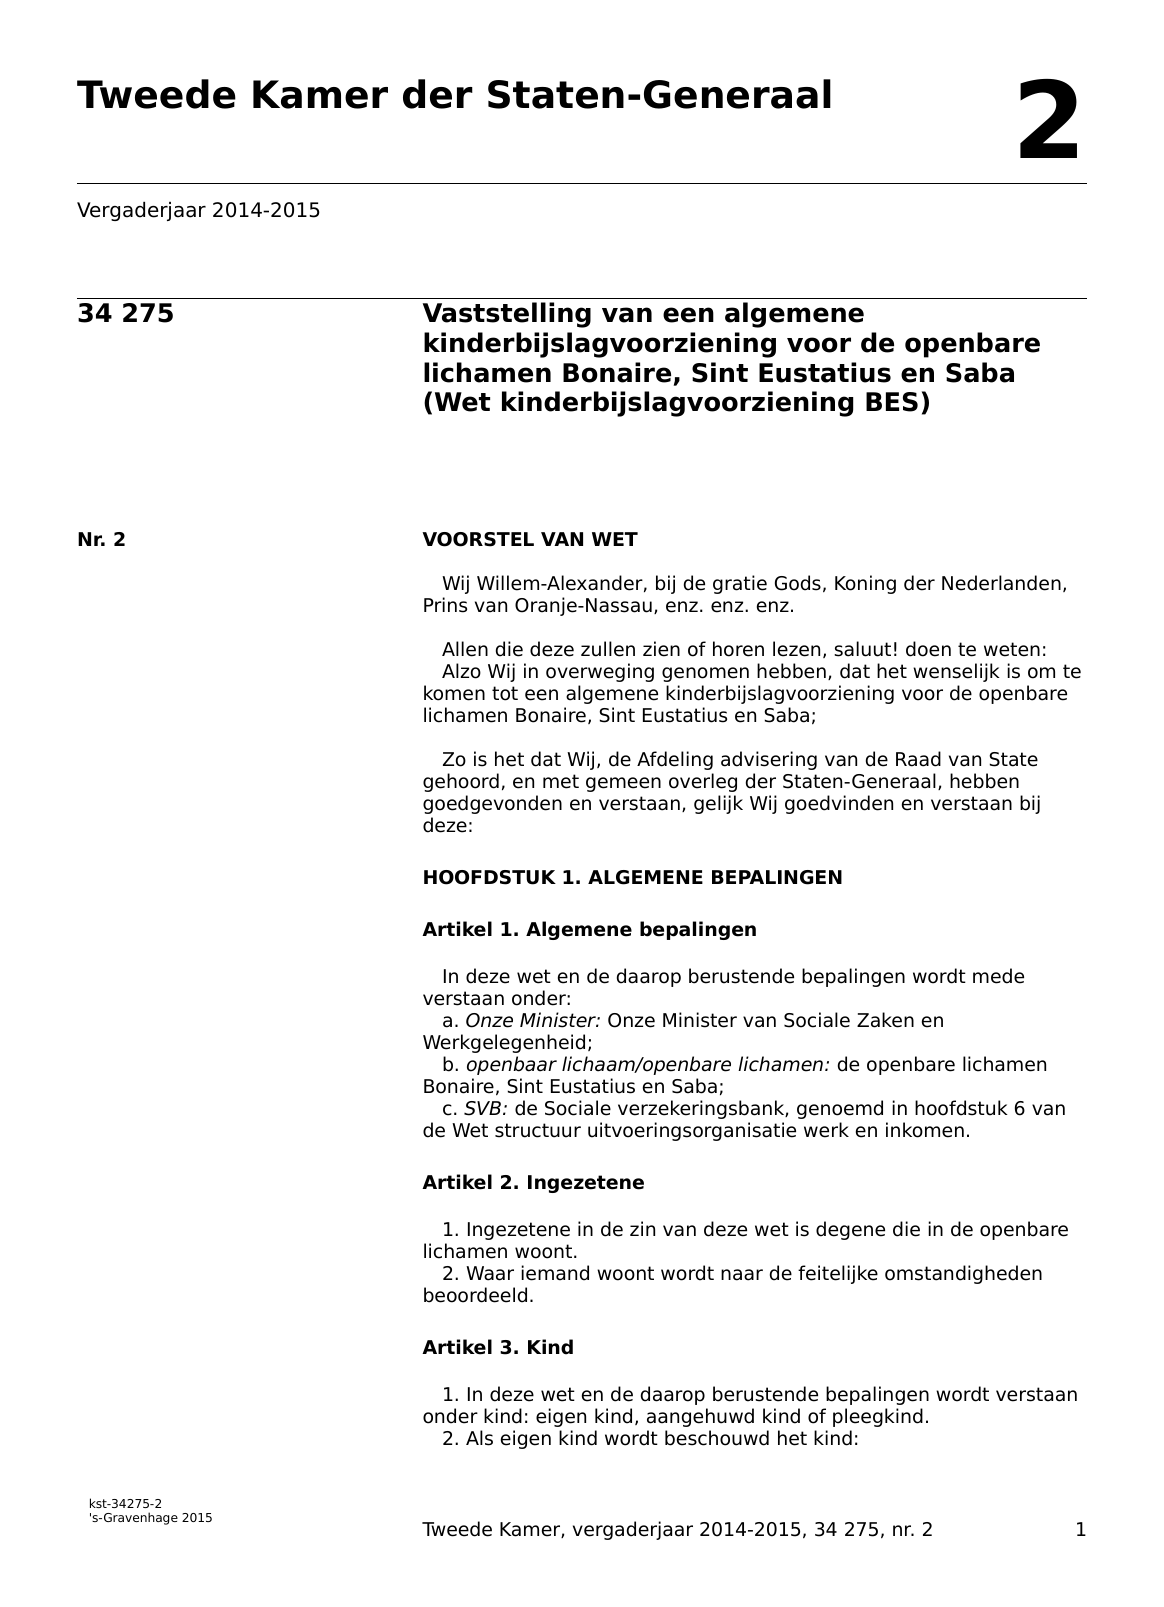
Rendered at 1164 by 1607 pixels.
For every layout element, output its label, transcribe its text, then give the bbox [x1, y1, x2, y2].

text 1. In deze wet en de daarop berustende bepalingen wordt verstaan onder kind: eigen kind, aangehuwd kind of pleegkind. [422, 1384, 1087, 1428]
text Alzo Wij in overweging genomen hebben, dat het wenselijk is om te komen tot een algemene kinderbijslagvoorziening voor de openbare lichamen Bonaire, Sint Eustatius en Saba; [422, 661, 1087, 727]
table_header 2 [886, 59, 1087, 183]
subtitle Artikel 1. Algemene bepalingen [422, 919, 1087, 941]
text 's-Gravenhage 2015 [88, 1511, 323, 1525]
text Allen die deze zullen zien of horen lezen, saluut! doen te weten: [422, 639, 1087, 661]
table_header Tweede Kamer der Staten-Generaal [77, 59, 886, 183]
text 2. Als eigen kind wordt beschouwd het kind: [422, 1428, 1087, 1450]
subtitle Nr. 2 VOORSTEL VAN WET [77, 529, 1087, 551]
subtitle HOOFDSTUK 1. ALGEMENE BEPALINGEN [422, 867, 1087, 889]
text In deze wet en de daarop berustende bepalingen wordt mede verstaan onder: [422, 966, 1087, 1010]
text 2. Waar iemand woont wordt naar de feitelijke omstandigheden beoordeeld. [422, 1263, 1087, 1307]
subtitle Artikel 2. Ingezetene [422, 1172, 1087, 1194]
text 1. Ingezetene in de zin van deze wet is degene die in de openbare lichamen woont. [422, 1219, 1087, 1263]
subtitle 34 275 Vaststelling van een algemene kinderbijslagvoorziening voor de openbare lichamen Bonaire, Sint Eustatius en Saba (Wet kinderbijslagvoorziening BES) [77, 299, 1087, 418]
subtitle Artikel 3. Kind [422, 1337, 1087, 1359]
text a. Onze Minister: Onze Minister van Sociale Zaken en Werkgelegenheid; [422, 1010, 1087, 1054]
text b. openbaar lichaam/openbare lichamen: de openbare lichamen Bonaire, Sint Eustatius en Saba; [422, 1054, 1087, 1098]
text kst-34275-2 [88, 1497, 323, 1511]
text c. SVB: de Sociale verzekeringsbank, genoemd in hoofdstuk 6 van de Wet structuur uitvoeringsorganisatie werk en inkomen. [422, 1098, 1087, 1142]
table_cell Vergaderjaar 2014-2015 [77, 184, 1087, 298]
text Zo is het dat Wij, de Afdeling advisering van de Raad van State gehoord, en met gemeen overleg der Staten-Generaal, hebben goedgevonden en verstaan, gelijk Wij goedvinden en verstaan bij deze: [422, 749, 1087, 837]
text Wij Willem-Alexander, bij de gratie Gods, Koning der Nederlanden, Prins van Oranje-Nassau, enz. enz. enz. [422, 573, 1087, 617]
